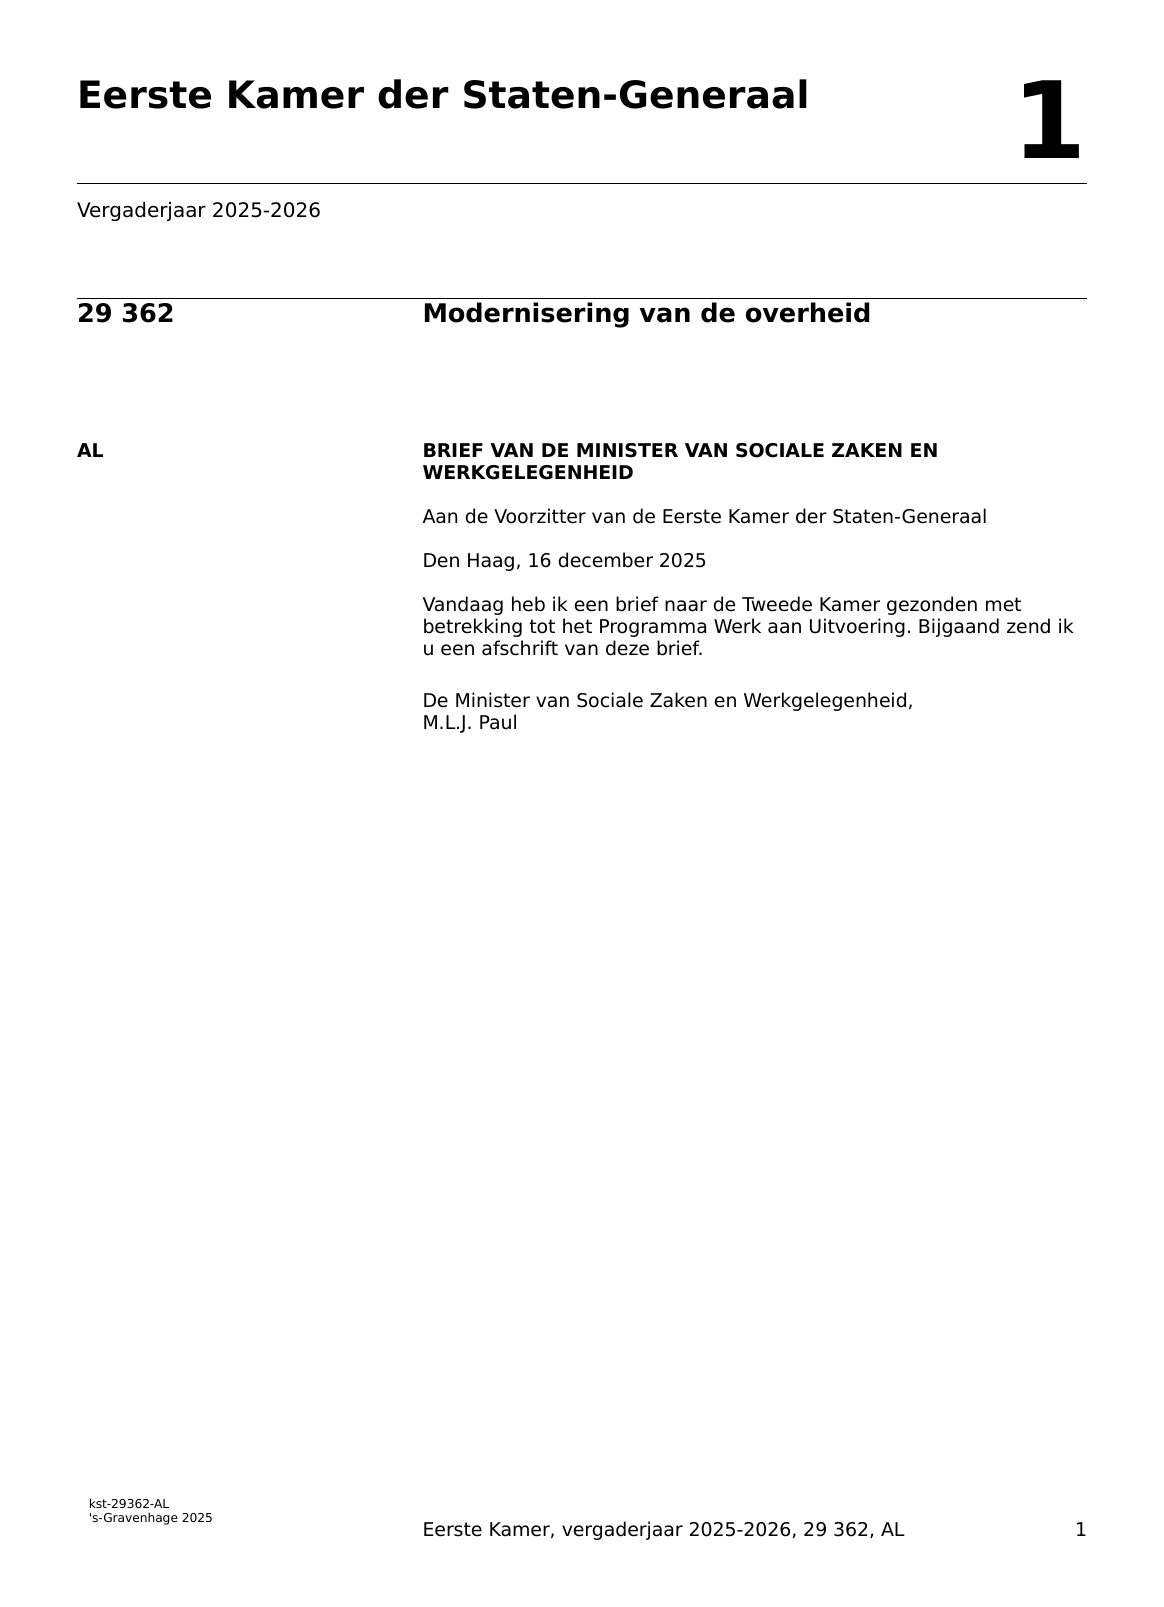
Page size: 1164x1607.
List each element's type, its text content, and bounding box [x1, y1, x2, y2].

table_header Eerste Kamer der Staten-Generaal [77, 59, 886, 183]
text kst-29362-AL [88, 1497, 323, 1511]
table_header 1 [886, 59, 1087, 183]
text Aan de Voorzitter van de Eerste Kamer der Staten-Generaal [422, 506, 1087, 528]
text 's-Gravenhage 2025 [88, 1511, 323, 1525]
table_cell Vergaderjaar 2025-2026 [77, 184, 1087, 298]
text De Minister van Sociale Zaken en Werkgelegenheid, M.L.J. Paul [422, 690, 1087, 734]
subtitle 29 362 Modernisering van de overheid [77, 299, 1087, 329]
subtitle AL BRIEF VAN DE MINISTER VAN SOCIALE ZAKEN EN WERKGELEGENHEID [77, 440, 1087, 484]
text Vandaag heb ik een brief naar de Tweede Kamer gezonden met betrekking tot het Programma Werk aan Uitvoering. Bijgaand zend ik u een afschrift van deze brief. [422, 594, 1087, 660]
text Den Haag, 16 december 2025 [422, 550, 1087, 572]
